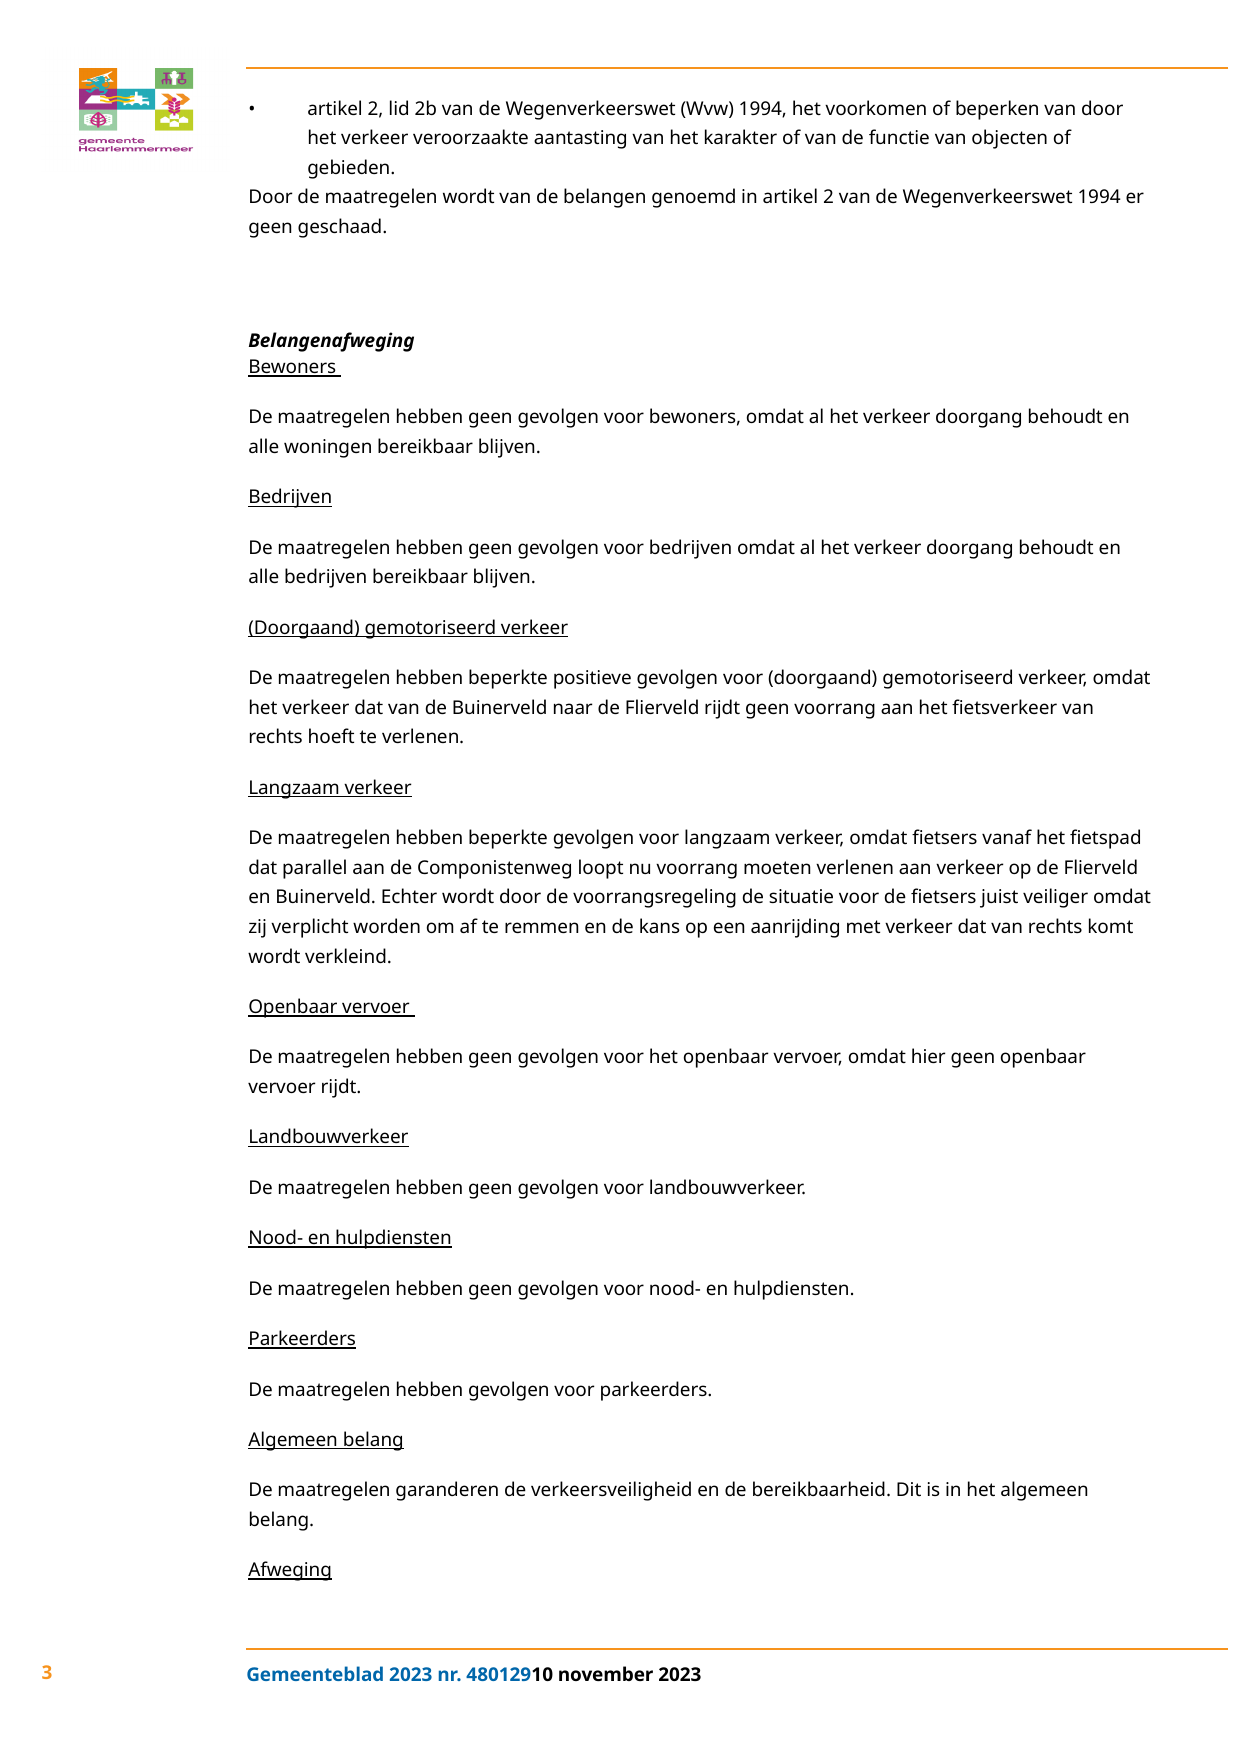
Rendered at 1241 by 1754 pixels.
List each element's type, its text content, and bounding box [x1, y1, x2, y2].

text De maatregelen hebben gevolgen voor parkeerders. [248, 1376, 1152, 1401]
text Nood- en hulpdiensten [248, 1224, 1152, 1250]
text De maatregelen hebben geen gevolgen voor het openbaar vervoer, omdat hier geen openbaar vervoer rijdt. [248, 1044, 1152, 1099]
text Bewoners [248, 353, 1152, 379]
text Langzaam verkeer [248, 774, 1152, 800]
picture [41, 47, 231, 172]
text De maatregelen hebben beperkte positieve gevolgen voor (doorgaand) gemotoriseerd verkeer, omdat het verkeer dat van de Buinerveld naar de Flierveld rijdt geen voorrang aan het fietsverkeer van rechts hoeft te verlenen. [248, 664, 1152, 749]
text De maatregelen garanderen de verkeersveiligheid en de bereikbaarheid. Dit is in het algemeen belang. [248, 1477, 1152, 1532]
text De maatregelen hebben geen gevolgen voor nood- en hulpdiensten. [248, 1275, 1152, 1301]
text De maatregelen hebben geen gevolgen voor landbouwverkeer. [248, 1174, 1152, 1200]
text Openbaar vervoer [248, 993, 1152, 1019]
text De maatregelen hebben beperkte gevolgen voor langzaam verkeer, omdat fietsers vanaf het fietspad dat parallel aan de Componistenweg loopt nu voorrang moeten verlenen aan verkeer op de Flierveld en Buinerveld. Echter wordt door de voorrangsregeling de situatie voor de fietsers juist veiliger omdat zij verplicht worden om af te remmen en de kans op een aanrijding met verkeer dat van rechts komt wordt verkleind. [248, 824, 1152, 968]
text Belangenafweging [248, 327, 1152, 353]
text Algemeen belang [248, 1426, 1152, 1452]
text De maatregelen hebben geen gevolgen voor bedrijven omdat al het verkeer doorgang behoudt en alle bedrijven bereikbaar blijven. [248, 534, 1152, 589]
text De maatregelen hebben geen gevolgen voor bewoners, omdat al het verkeer doorgang behoudt en alle woningen bereikbaar blijven. [248, 404, 1152, 459]
list artikel 2, lid 2b van de Wegenverkeerswet (Wvw) 1994, het voorkomen of beperken van door het verkeer veroorzaakte aantasting van het karakter of van de functie van objecten of gebieden. [248, 95, 1152, 180]
text (Doorgaand) gemotoriseerd verkeer [248, 614, 1152, 640]
text Landbouwverkeer [248, 1124, 1152, 1149]
text Parkeerders [248, 1325, 1152, 1351]
text Bedrijven [248, 484, 1152, 509]
text Door de maatregelen wordt van de belangen genoemd in artikel 2 van de Wegenverkeerswet 1994 er geen geschaad. [248, 183, 1152, 239]
text Afweging [248, 1557, 1152, 1582]
